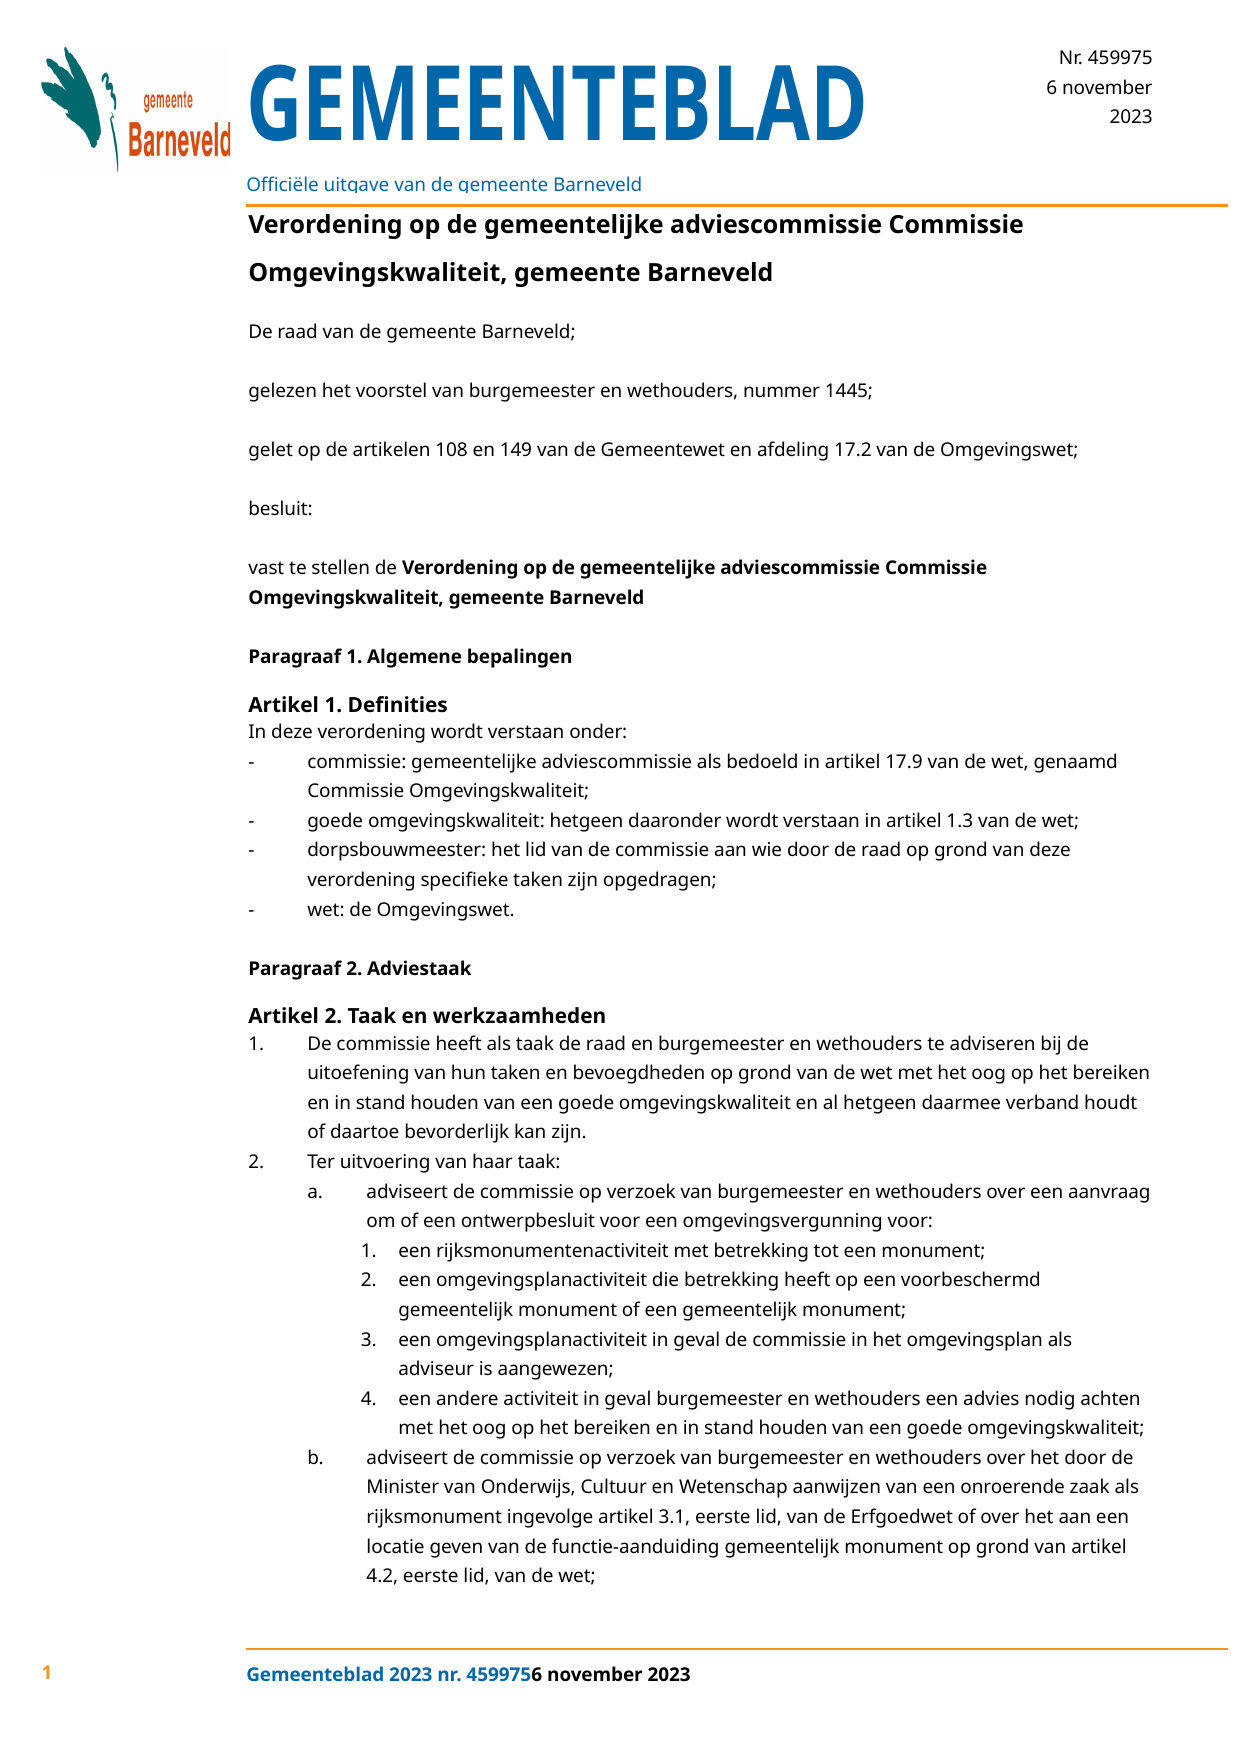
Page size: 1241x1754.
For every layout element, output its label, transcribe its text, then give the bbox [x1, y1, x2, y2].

text gelezen het voorstel van burgemeester en wethouders, nummer 1445; [248, 377, 1152, 403]
list commissie: gemeentelijke adviescommissie als bedoeld in artikel 17.9 van de wet, genaamd Commissie Omgevingskwaliteit; [248, 748, 1152, 803]
list een omgevingsplanactiviteit die betrekking heeft op een voorbeschermd gemeentelijk monument of een gemeentelijk monument; [361, 1267, 1152, 1322]
list wet: de Omgevingswet. [248, 896, 1152, 922]
list Ter uitvoering van haar taak: [248, 1148, 1152, 1174]
text In deze verordening wordt verstaan onder: [248, 718, 1152, 744]
list een omgevingsplanactiviteit in geval de commissie in het omgevingsplan als adviseur is aangewezen; [361, 1326, 1152, 1381]
list goede omgevingskwaliteit: hetgeen daaronder wordt verstaan in artikel 1.3 van de wet; [248, 807, 1152, 833]
list een andere activiteit in geval burgemeester en wethouders een advies nodig achten met het oog op het bereiken en in stand houden van een goede omgevingskwaliteit; [361, 1385, 1152, 1440]
text Verordening op de gemeentelijke adviescommissie Commissie Omgevingskwaliteit, gemeente Barneveld [248, 207, 1152, 288]
text besluit: [248, 495, 1152, 521]
picture [41, 47, 231, 172]
text Paragraaf 1. Algemene bepalingen [248, 643, 1152, 669]
text De raad van de gemeente Barneveld; [248, 318, 1152, 344]
text Paragraaf 2. Adviestaak [248, 955, 1152, 981]
list adviseert de commissie op verzoek van burgemeester en wethouders over een aanvraag om of een ontwerpbesluit voor een omgevingsvergunning voor: [307, 1178, 1152, 1233]
list een rijksmonumentenactiviteit met betrekking tot een monument; [361, 1237, 1152, 1263]
text Artikel 2. Taak en werkzaamheden [248, 1002, 1152, 1030]
text Artikel 1. Definities [248, 690, 1152, 718]
text gelet op de artikelen 108 en 149 van de Gemeentewet en afdeling 17.2 van de Omgevingswet; [248, 436, 1152, 462]
list De commissie heeft als taak de raad en burgemeester en wethouders te adviseren bij de uitoefening van hun taken en bevoegdheden op grond van de wet met het oog op het bereiken en in stand houden van een goede omgevingskwaliteit en al hetgeen daarmee verband houdt of daartoe bevorderlijk kan zijn. [248, 1030, 1152, 1144]
list adviseert de commissie op verzoek van burgemeester en wethouders over het door de Minister van Onderwijs, Cultuur en Wetenschap aanwijzen van een onroerende zaak als rijksmonument ingevolge artikel 3.1, eerste lid, van de Erfgoedwet of over het aan een locatie geven van de functie-aanduiding gemeentelijk monument op grond van artikel 4.2, eerste lid, van de wet; [307, 1444, 1152, 1588]
text vast te stellen de Verordening op de gemeentelijke adviescommissie Commissie Omgevingskwaliteit, gemeente Barneveld [248, 554, 1152, 610]
list dorpsbouwmeester: het lid van de commissie aan wie door de raad op grond van deze verordening specifieke taken zijn opgedragen; [248, 837, 1152, 892]
